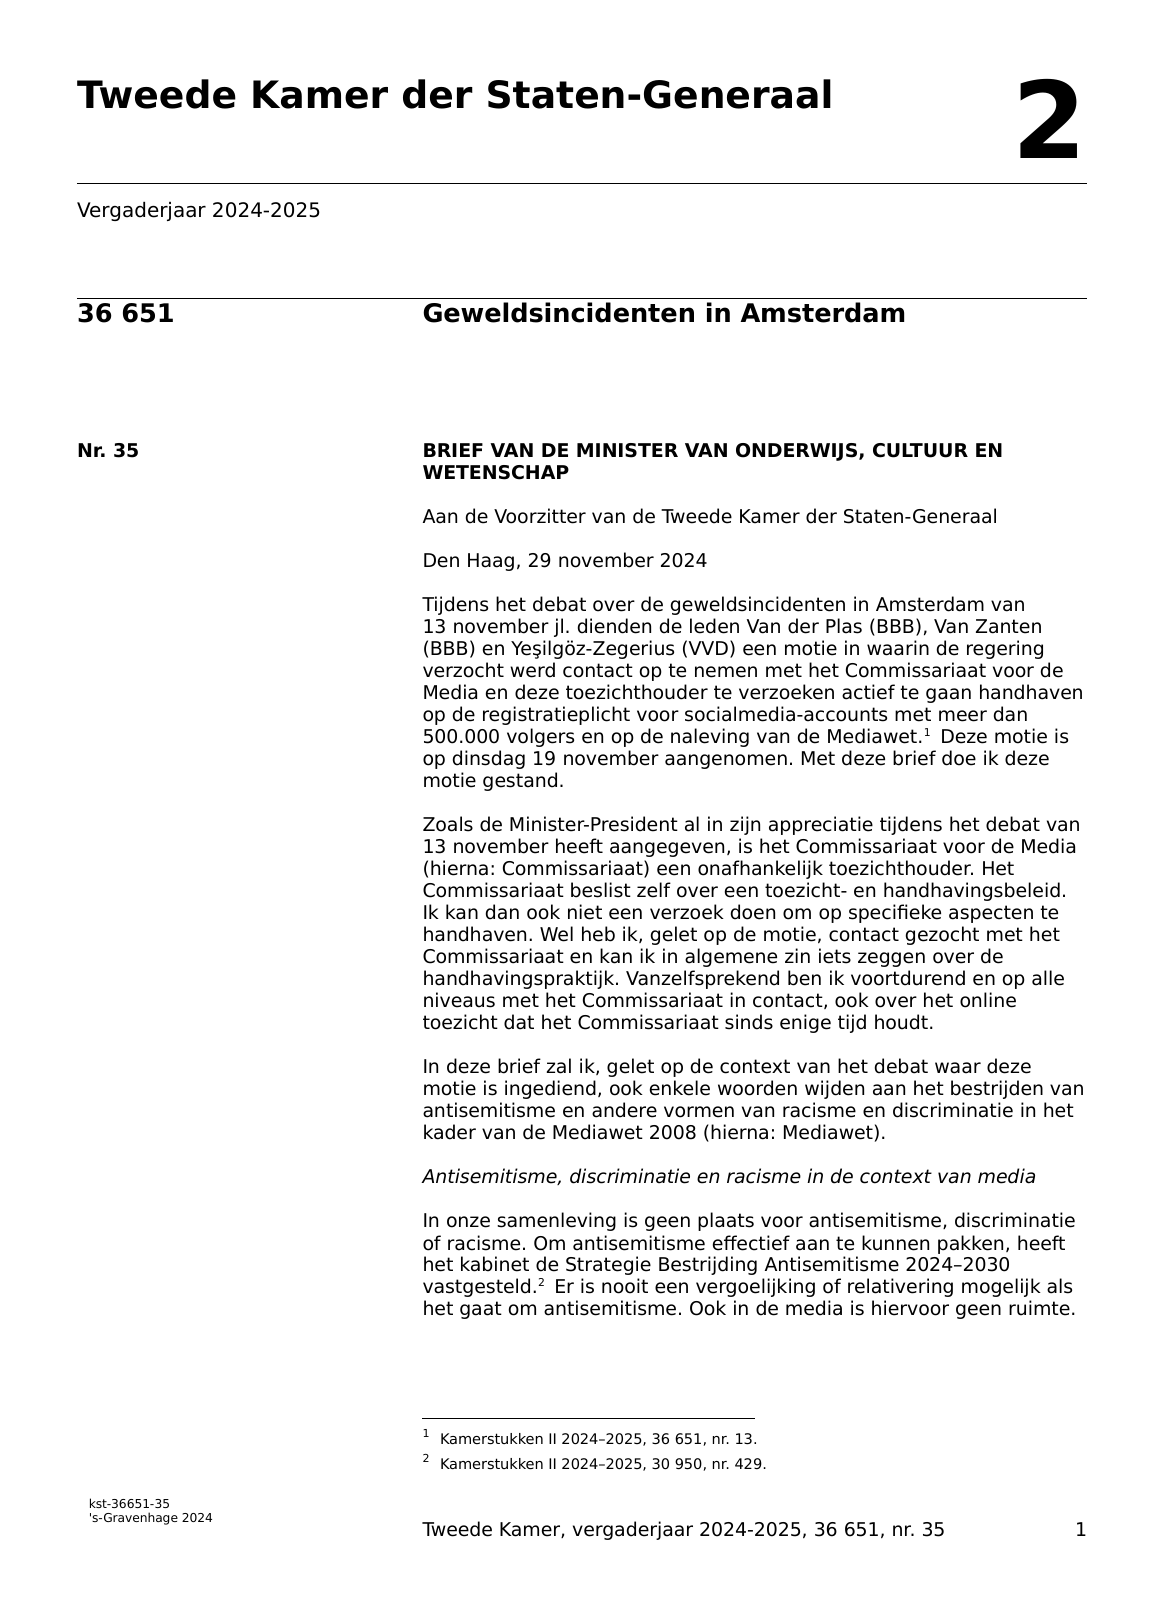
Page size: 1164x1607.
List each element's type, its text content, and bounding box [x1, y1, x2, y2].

text Den Haag, 29 november 2024 [422, 550, 1087, 572]
subtitle Antisemitisme, discriminatie en racisme in de context van media [422, 1166, 1087, 1188]
subtitle 36 651 Geweldsincidenten in Amsterdam [77, 299, 1087, 329]
text In deze brief zal ik, gelet op de context van het debat waar deze motie is ingediend, ook enkele woorden wijden aan het bestrijden van antisemitisme en andere vormen van racisme en discriminatie in het kader van de Mediawet 2008 (hierna: Mediawet). [422, 1056, 1087, 1144]
text Kamerstukken II 2024–2025, 36 651, nr. 13. [422, 1427, 1087, 1449]
text Tijdens het debat over de geweldsincidenten in Amsterdam van 13 november jl. dienden de leden Van der Plas (BBB), Van Zanten (BBB) en Yeşilgöz-Zegerius (VVD) een motie in waarin de regering verzocht werd contact op te nemen met het Commissariaat voor de Media en deze toezichthouder te verzoeken actief te gaan handhaven op de registratieplicht voor socialmedia-accounts met meer dan 500.000 volgers en op de naleving van de Mediawet. Deze motie is op dinsdag 19 november aangenomen. Met deze brief doe ik deze motie gestand. [422, 594, 1087, 792]
text Kamerstukken II 2024–2025, 30 950, nr. 429. [422, 1452, 1087, 1474]
text In onze samenleving is geen plaats voor antisemitisme, discriminatie of racisme. Om antisemitisme effectief aan te kunnen pakken, heeft het kabinet de Strategie Bestrijding Antisemitisme 2024–2030 vastgesteld. Er is nooit een vergoelijking of relativering mogelijk als het gaat om antisemitisme. Ook in de media is hiervoor geen ruimte. [422, 1210, 1087, 1320]
text kst-36651-35 [88, 1497, 323, 1511]
text 's-Gravenhage 2024 [88, 1511, 323, 1525]
text Aan de Voorzitter van de Tweede Kamer der Staten-Generaal [422, 506, 1087, 528]
table_header 2 [886, 59, 1087, 183]
text Zoals de Minister-President al in zijn appreciatie tijdens het debat van 13 november heeft aangegeven, is het Commissariaat voor de Media (hierna: Commissariaat) een onafhankelijk toezichthouder. Het Commissariaat beslist zelf over een toezicht- en handhavingsbeleid. Ik kan dan ook niet een verzoek doen om op specifieke aspecten te handhaven. Wel heb ik, gelet op de motie, contact gezocht met het Commissariaat en kan ik in algemene zin iets zeggen over de handhavingspraktijk. Vanzelfsprekend ben ik voortdurend en op alle niveaus met het Commissariaat in contact, ook over het online toezicht dat het Commissariaat sinds enige tijd houdt. [422, 814, 1087, 1034]
table_cell Vergaderjaar 2024-2025 [77, 184, 1087, 298]
subtitle Nr. 35 BRIEF VAN DE MINISTER VAN ONDERWIJS, CULTUUR EN WETENSCHAP [77, 440, 1087, 484]
table_header Tweede Kamer der Staten-Generaal [77, 59, 886, 183]
